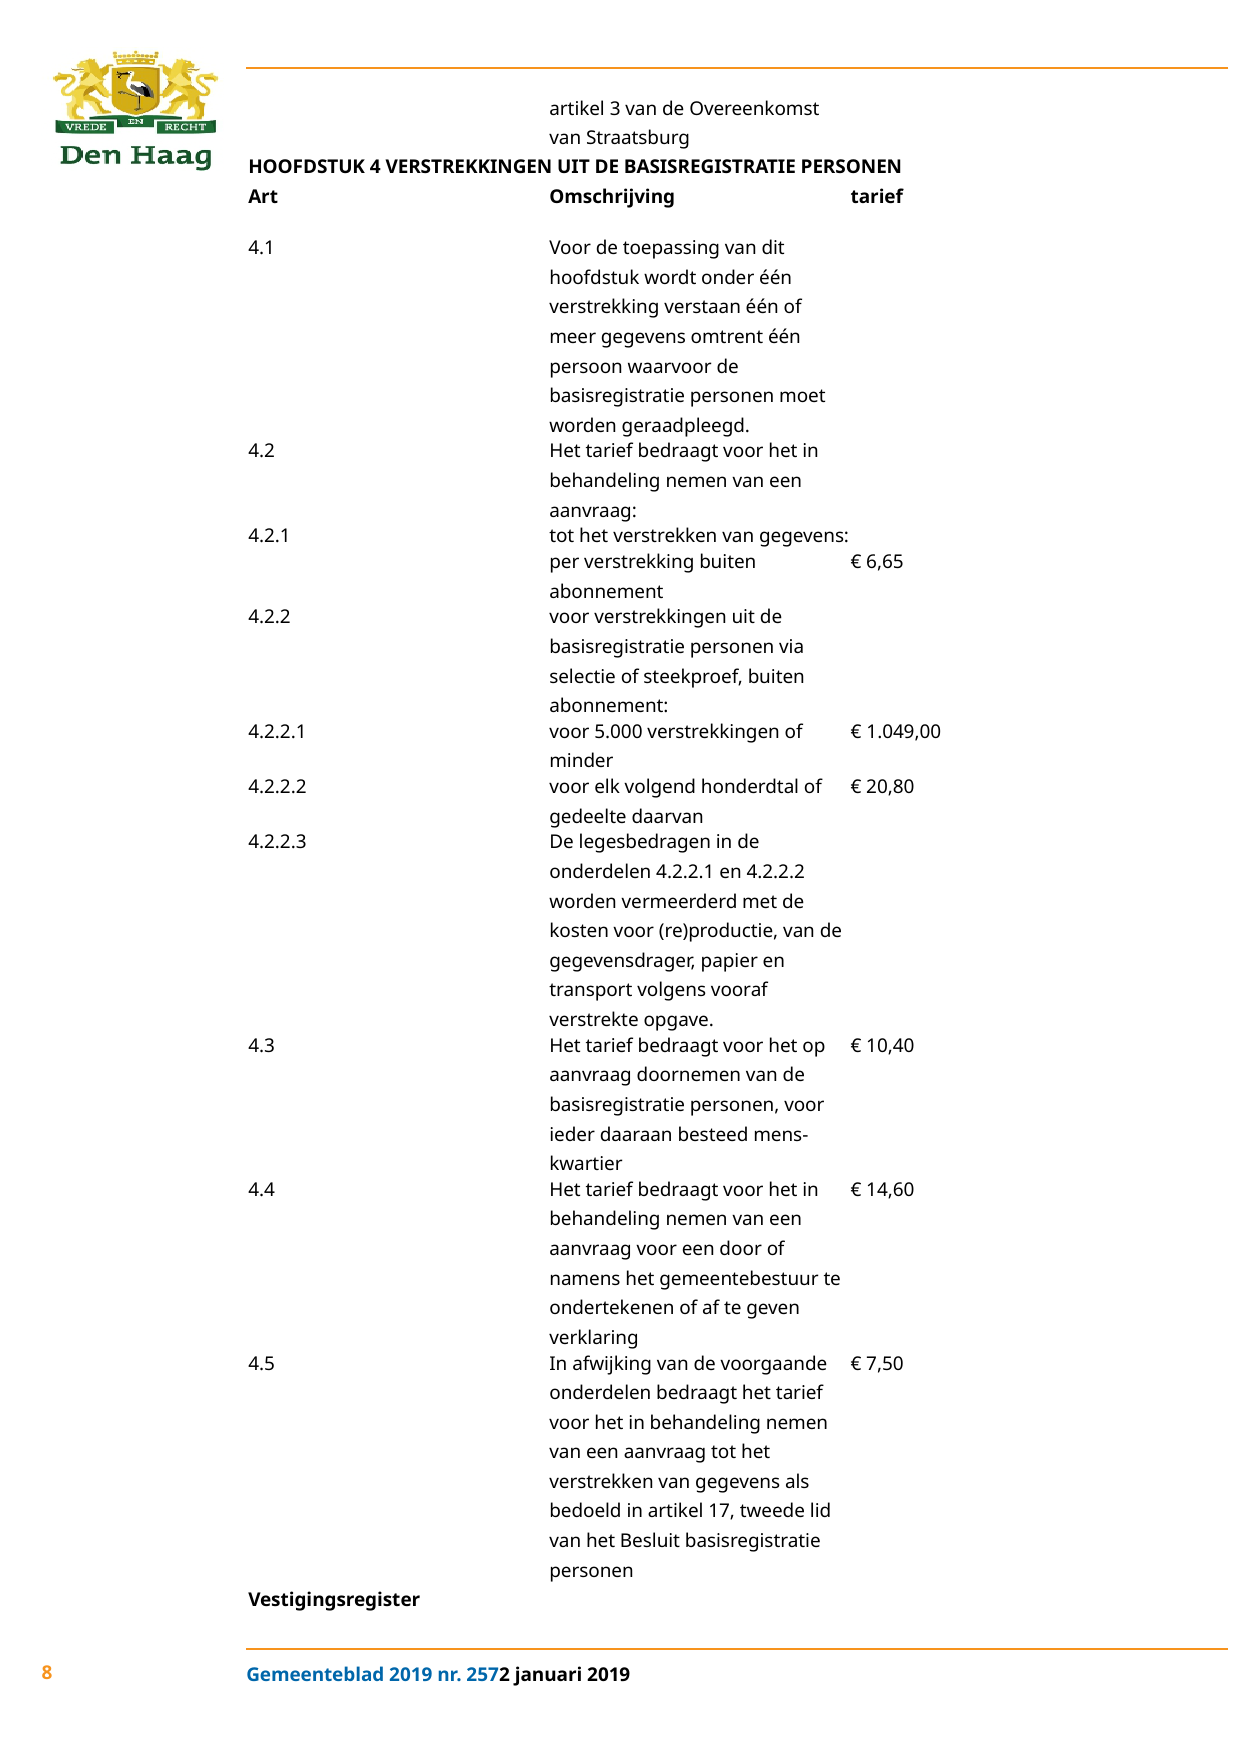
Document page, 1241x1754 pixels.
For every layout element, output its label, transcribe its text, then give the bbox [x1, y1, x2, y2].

table_cell Het tarief bedraagt voor het in behandeling nemen van een aanvraag: [549, 438, 850, 523]
table_cell 4.5 [248, 1350, 549, 1582]
text HOOFDSTUK 4 VERSTREKKINGEN UIT DE BASISREGISTRATIE PERSONEN [248, 153, 1152, 179]
table_cell 4.2.2.1 [248, 718, 549, 773]
table_cell [850, 523, 1152, 548]
table_cell 4.2.2 [248, 604, 549, 718]
table_cell voor verstrekkingen uit de basisregistratie personen via selectie of steekproef, buiten abonnement: [549, 604, 850, 718]
table_cell 4.3 [248, 1032, 549, 1176]
table_cell Het tarief bedraagt voor het in behandeling nemen van een aanvraag voor een door of namens het gemeentebestuur te ondertekenen of af te geven verklaring [549, 1176, 850, 1350]
table_cell voor 5.000 verstrekkingen of minder [549, 718, 850, 773]
table_cell € 10,40 [850, 1032, 1152, 1176]
text Vestigingsregister [248, 1586, 1152, 1611]
table_cell [248, 209, 549, 234]
table_cell per verstrekking buiten abonnement [549, 548, 850, 604]
picture [41, 47, 231, 172]
table_header Voor de toepassing van dit hoofdstuk wordt onder één verstrekking verstaan één of meer gegevens omtrent één persoon waarvoor de basisregistratie personen moet worden geraadpleegd. [549, 235, 850, 438]
table_cell [850, 829, 1152, 1032]
table_cell [850, 438, 1152, 523]
table_cell artikel 3 van de Overeenkomst van Straatsburg [549, 95, 850, 150]
table_cell 4.2 [248, 438, 549, 523]
table_header Omschrijving [549, 183, 850, 209]
table_header [850, 235, 1152, 438]
table_cell [248, 548, 549, 604]
table_header tarief [850, 183, 1152, 209]
table_cell [248, 95, 549, 150]
table_cell 4.2.1 [248, 523, 549, 548]
table_cell voor elk volgend honderdtal of gedeelte daarvan [549, 774, 850, 829]
table_cell € 6,65 [850, 548, 1152, 604]
table_cell € 14,60 [850, 1176, 1152, 1350]
table_cell In afwijking van de voorgaande onderdelen bedraagt het tarief voor het in behandeling nemen van een aanvraag tot het verstrekken van gegevens als bedoeld in artikel 17, tweede lid van het Besluit basisregistratie personen [549, 1350, 850, 1582]
table_cell € 20,80 [850, 774, 1152, 829]
table_cell 4.2.2.3 [248, 829, 549, 1032]
table_cell [850, 95, 1152, 150]
table_cell 4.2.2.2 [248, 774, 549, 829]
table_header 4.1 [248, 235, 549, 438]
table_cell € 1.049,00 [850, 718, 1152, 773]
table_cell De legesbedragen in de onderdelen 4.2.2.1 en 4.2.2.2 worden vermeerderd met de kosten voor (re)productie, van de gegevensdrager, papier en transport volgens vooraf verstrekte opgave. [549, 829, 850, 1032]
table_header Art [248, 183, 549, 209]
table_cell [850, 604, 1152, 718]
table_cell Het tarief bedraagt voor het op aanvraag doornemen van de basisregistratie personen, voor ieder daaraan besteed mens-kwartier [549, 1032, 850, 1176]
table_cell tot het verstrekken van gegevens: [549, 523, 850, 548]
table_cell 4.4 [248, 1176, 549, 1350]
table_cell € 7,50 [850, 1350, 1152, 1582]
